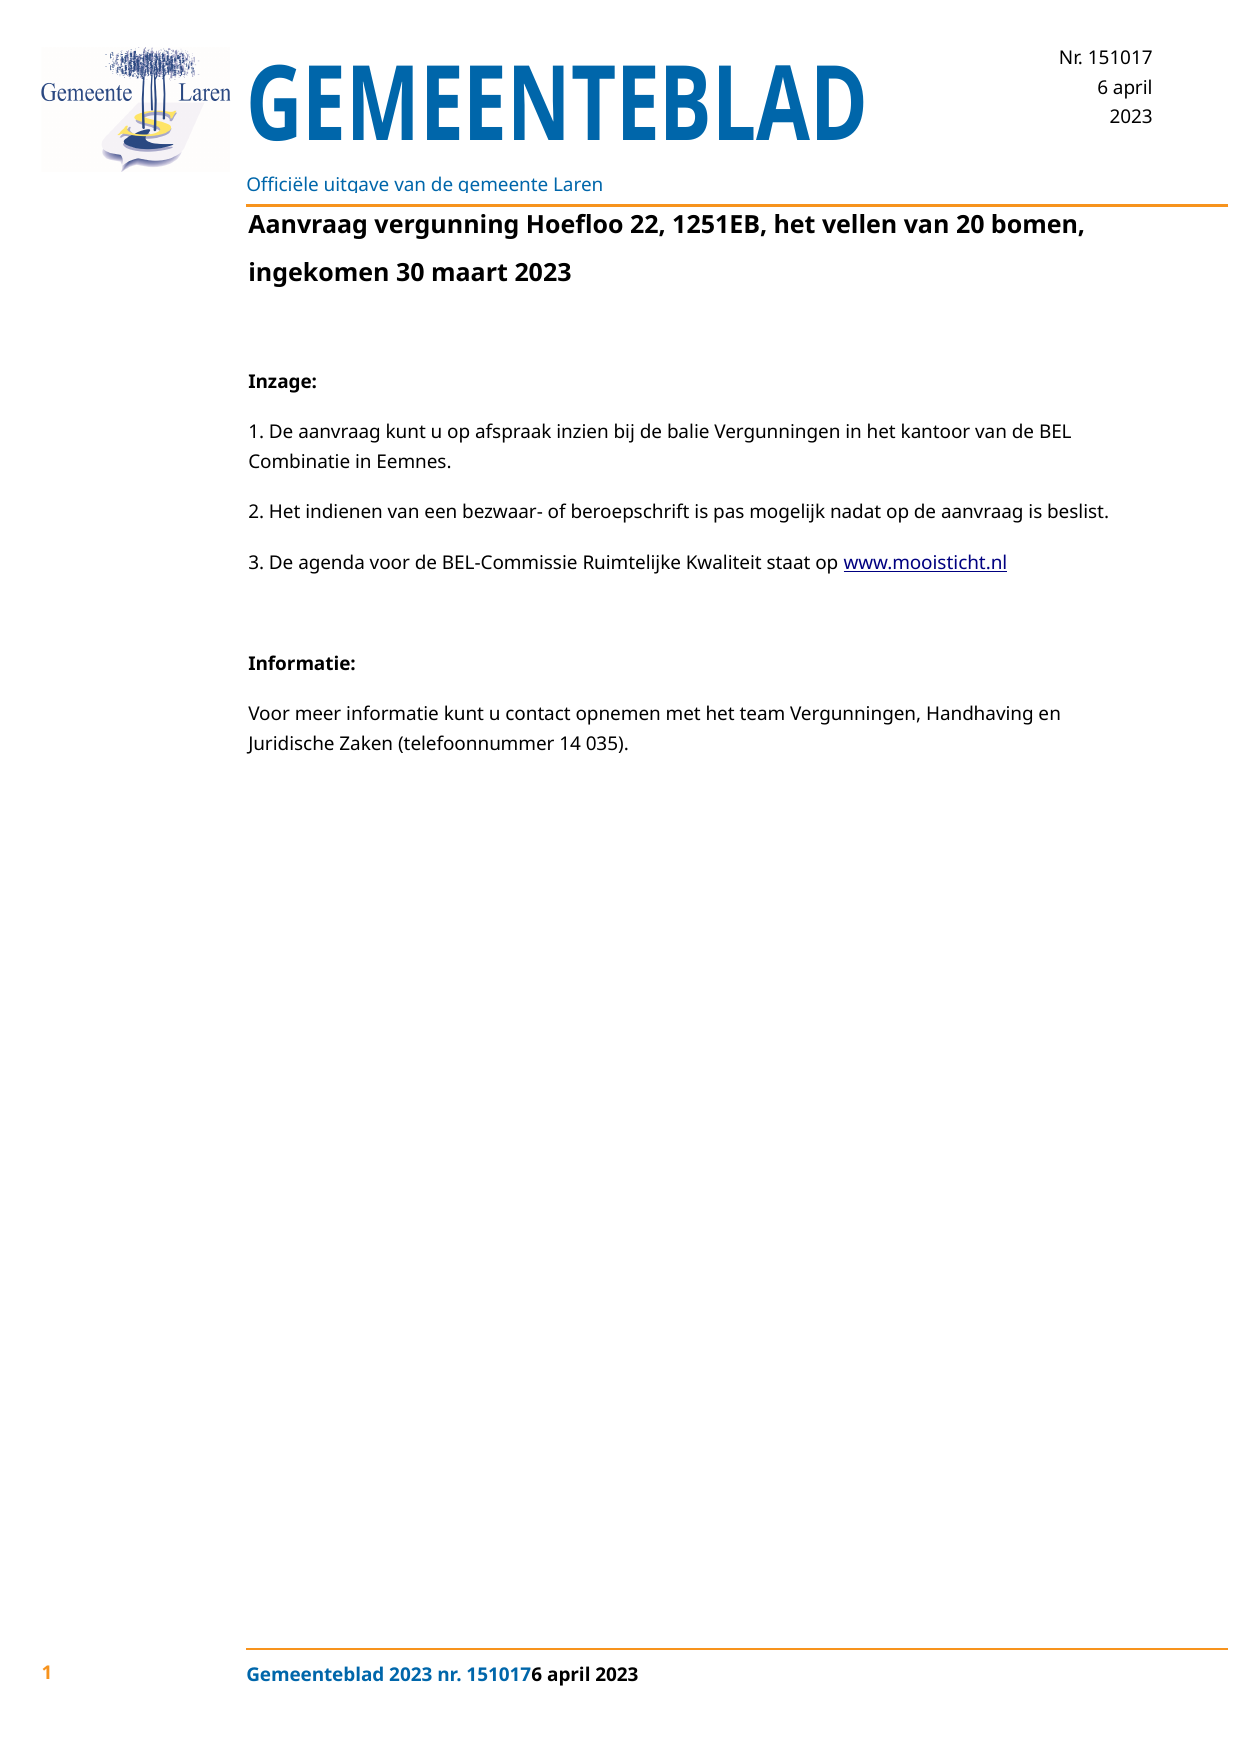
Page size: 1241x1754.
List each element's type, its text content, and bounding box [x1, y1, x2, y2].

text 2. Het indienen van een bezwaar- of beroepschrift is pas mogelijk nadat op de aanvraag is beslist. [248, 499, 1152, 524]
picture [41, 47, 231, 172]
text 1. De aanvraag kunt u op afspraak inzien bij de balie Vergunningen in het kantoor van de BEL Combinatie in Eemnes. [248, 419, 1152, 474]
text Voor meer informatie kunt u contact opnemen met het team Vergunningen, Handhaving en Juridische Zaken (telefoonnummer 14 035). [248, 700, 1152, 756]
text 3. De agenda voor de BEL-Commissie Ruimtelijke Kwaliteit staat op www.mooisticht.nl [248, 549, 1152, 575]
text Aanvraag vergunning Hoefloo 22, 1251EB, het vellen van 20 bomen, ingekomen 30 maart 2023 [248, 207, 1152, 288]
text Inzage: [248, 368, 1152, 394]
text Informatie: [248, 650, 1152, 676]
